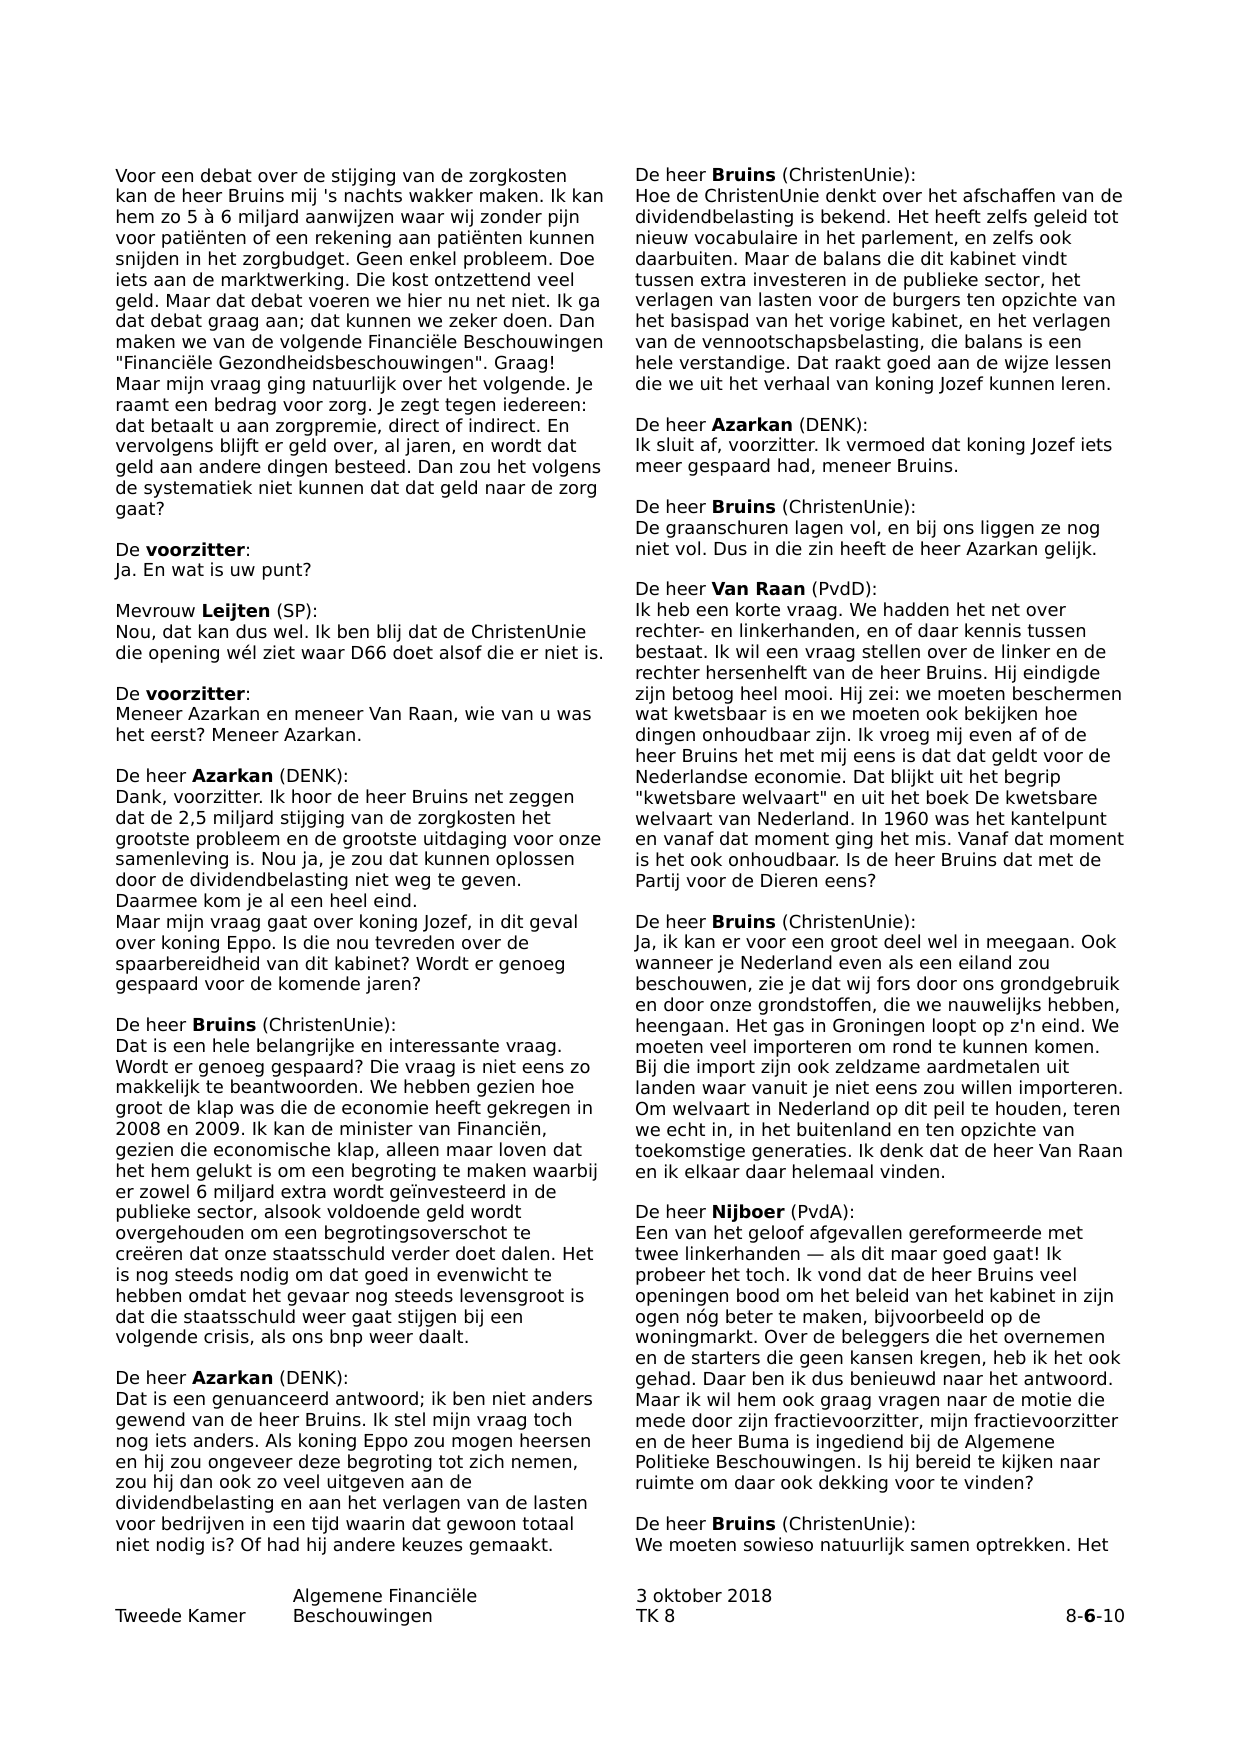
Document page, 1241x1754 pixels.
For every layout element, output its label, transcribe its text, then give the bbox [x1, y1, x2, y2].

text De heer Bruins (ChristenUnie): [635, 497, 1125, 517]
text De heer Bruins (ChristenUnie): [635, 912, 1125, 932]
text De heer Nijboer (PvdA): [635, 1202, 1125, 1223]
text De heer Bruins (ChristenUnie): [115, 1015, 605, 1036]
text Mevrouw Leijten (SP): [115, 601, 605, 622]
text De heer Azarkan (DENK): [115, 1368, 605, 1389]
text Dat is een hele belangrijke en interessante vraag. Wordt er genoeg gespaard? Die vraag is niet eens zo makkelijk te beantwoorden. We hebben gezien hoe groot de klap was die de economie heeft gekregen in 2008 en 2009. Ik kan de minister van Financiën, gezien die economische klap, alleen maar loven dat het hem gelukt is om een begroting te maken waarbij er zowel 6 miljard extra wordt geïnvesteerd in de publieke sector, alsook voldoende geld wordt overgehouden om een begrotingsoverschot te creëren dat onze staatsschuld verder doet dalen. Het is nog steeds nodig om dat goed in evenwicht te hebben omdat het gevaar nog steeds levensgroot is dat die staatsschuld weer gaat stijgen bij een volgende crisis, als ons bnp weer daalt. [115, 1036, 605, 1348]
text De heer Azarkan (DENK): [635, 414, 1125, 435]
text Maar mijn vraag gaat over koning Jozef, in dit geval over koning Eppo. Is die nou tevreden over de spaarbereidheid van dit kabinet? Wordt er genoeg gespaard voor de komende jaren? [115, 912, 605, 995]
text Ja. En wat is uw punt? [115, 560, 605, 581]
text We moeten sowieso natuurlijk samen optrekken. Het [635, 1534, 1125, 1555]
text Ik heb een korte vraag. We hadden het net over rechter- en linkerhanden, en of daar kennis tussen bestaat. Ik wil een vraag stellen over de linker en de rechter hersenhelft van de heer Bruins. Hij eindigde zijn betoog heel mooi. Hij zei: we moeten beschermen wat kwetsbaar is en we moeten ook bekijken hoe dingen onhoudbaar zijn. Ik vroeg mij even af of de heer Bruins het met mij eens is dat dat geldt voor de Nederlandse economie. Dat blijkt uit het begrip "kwetsbare welvaart" en uit het boek De kwetsbare welvaart van Nederland. In 1960 was het kantelpunt en vanaf dat moment ging het mis. Vanaf dat moment is het ook onhoudbaar. Is de heer Bruins dat met de Partij voor de Dieren eens? [635, 600, 1125, 892]
text De voorzitter: [115, 683, 605, 704]
text Dat is een genuanceerd antwoord; ik ben niet anders gewend van de heer Bruins. Ik stel mijn vraag toch nog iets anders. Als koning Eppo zou mogen heersen en hij zou ongeveer deze begroting tot zich nemen, zou hij dan ook zo veel uitgeven aan de dividendbelasting en aan het verlagen van de lasten voor bedrijven in een tijd waarin dat gewoon totaal niet nodig is? Of had hij andere keuzes gemaakt. [115, 1389, 605, 1556]
text Ik sluit af, voorzitter. Ik vermoed dat koning Jozef iets meer gespaard had, meneer Bruins. [635, 435, 1125, 477]
text Nou, dat kan dus wel. Ik ben blij dat de ChristenUnie die opening wél ziet waar D66 doet alsof die er niet is. [115, 622, 605, 663]
text De heer Azarkan (DENK): [115, 766, 605, 787]
text De voorzitter: [115, 539, 605, 560]
text De heer Bruins (ChristenUnie): [635, 1514, 1125, 1534]
text Voor een debat over de stijging van de zorgkosten kan de heer Bruins mij 's nachts wakker maken. Ik kan hem zo 5 à 6 miljard aanwijzen waar wij zonder pijn voor patiënten of een rekening aan patiënten kunnen snijden in het zorgbudget. Geen enkel probleem. Doe iets aan de marktwerking. Die kost ontzettend veel geld. Maar dat debat voeren we hier nu net niet. Ik ga dat debat graag aan; dat kunnen we zeker doen. Dan maken we van de volgende Financiële Beschouwingen "Financiële Gezondheidsbeschouwingen". Graag! Maar mijn vraag ging natuurlijk over het volgende. Je raamt een bedrag voor zorg. Je zegt tegen iedereen: dat betaalt u aan zorgpremie, direct of indirect. En vervolgens blijft er geld over, al jaren, en wordt dat geld aan andere dingen besteed. Dan zou het volgens de systematiek niet kunnen dat dat geld naar de zorg gaat? [115, 165, 605, 519]
text Hoe de ChristenUnie denkt over het afschaffen van de dividendbelasting is bekend. Het heeft zelfs geleid tot nieuw vocabulaire in het parlement, en zelfs ook daarbuiten. Maar de balans die dit kabinet vindt tussen extra investeren in de publieke sector, het verlagen van lasten voor de burgers ten opzichte van het basispad van het vorige kabinet, en het verlagen van de vennootschapsbelasting, die balans is een hele verstandige. Dat raakt goed aan de wijze lessen die we uit het verhaal van koning Jozef kunnen leren. [635, 186, 1125, 394]
text Een van het geloof afgevallen gereformeerde met twee linkerhanden — als dit maar goed gaat! Ik probeer het toch. Ik vond dat de heer Bruins veel openingen bood om het beleid van het kabinet in zijn ogen nóg beter te maken, bijvoorbeeld op de woningmarkt. Over de beleggers die het overnemen en de starters die geen kansen kregen, heb ik het ook gehad. Daar ben ik dus benieuwd naar het antwoord. Maar ik wil hem ook graag vragen naar de motie die mede door zijn fractievoorzitter, mijn fractievoorzitter en de heer Buma is ingediend bij de Algemene Politieke Beschouwingen. Is hij bereid te kijken naar ruimte om daar ook dekking voor te vinden? [635, 1223, 1125, 1494]
text De graanschuren lagen vol, en bij ons liggen ze nog niet vol. Dus in die zin heeft de heer Azarkan gelijk. [635, 517, 1125, 559]
text De heer Van Raan (PvdD): [635, 579, 1125, 600]
text De heer Bruins (ChristenUnie): [635, 165, 1125, 186]
text Dank, voorzitter. Ik hoor de heer Bruins net zeggen dat de 2,5 miljard stijging van de zorgkosten het grootste probleem en de grootste uitdaging voor onze samenleving is. Nou ja, je zou dat kunnen oplossen door de dividendbelasting niet weg te geven. Daarmee kom je al een heel eind. [115, 787, 605, 912]
text Meneer Azarkan en meneer Van Raan, wie van u was het eerst? Meneer Azarkan. [115, 704, 605, 746]
text Ja, ik kan er voor een groot deel wel in meegaan. Ook wanneer je Nederland even als een eiland zou beschouwen, zie je dat wij fors door ons grondgebruik en door onze grondstoffen, die we nauwelijks hebben, heengaan. Het gas in Groningen loopt op z'n eind. We moeten veel importeren om rond te kunnen komen. Bij die import zijn ook zeldzame aardmetalen uit landen waar vanuit je niet eens zou willen importeren. Om welvaart in Nederland op dit peil te houden, teren we echt in, in het buitenland en ten opzichte van toekomstige generaties. Ik denk dat de heer Van Raan en ik elkaar daar helemaal vinden. [635, 932, 1125, 1182]
